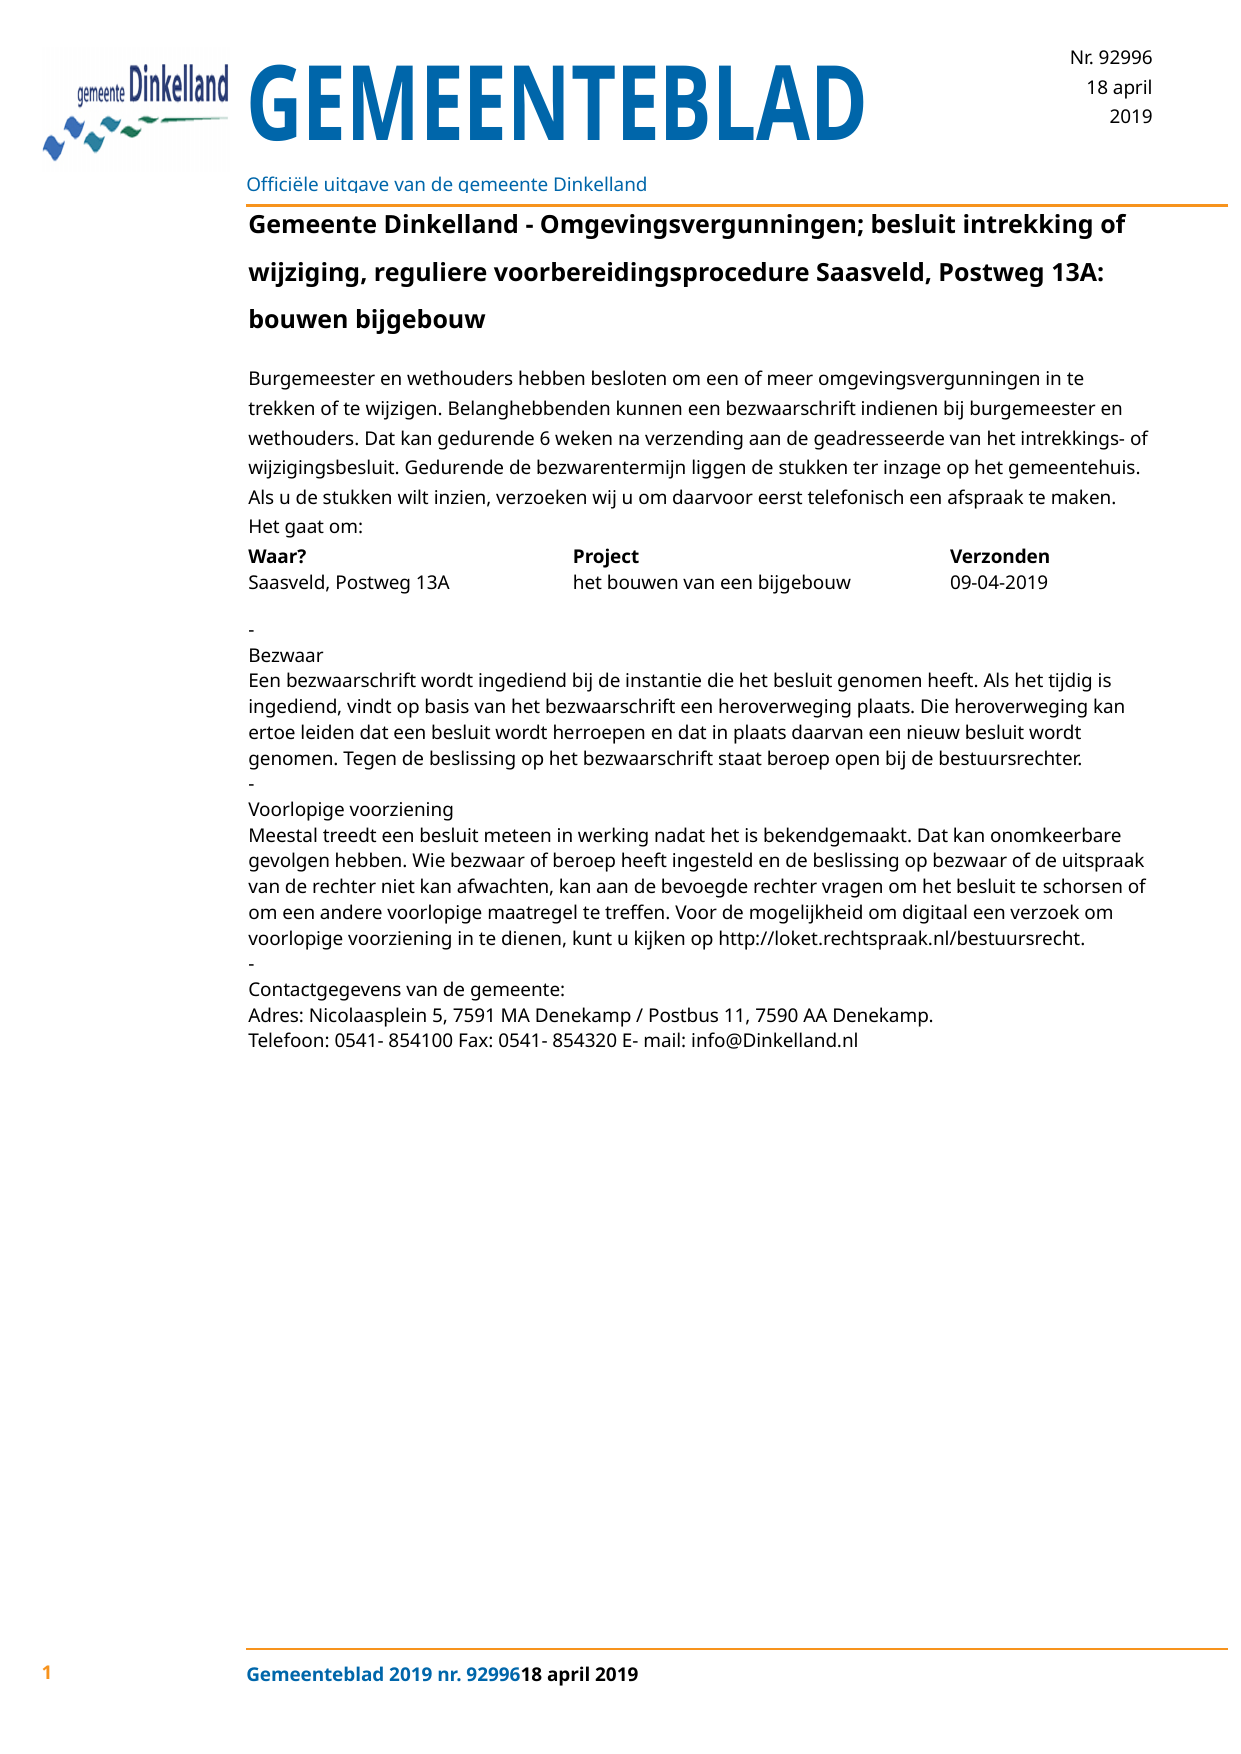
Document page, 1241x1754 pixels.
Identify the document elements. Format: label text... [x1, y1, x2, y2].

table_cell Saasveld, Postweg 13A [248, 569, 573, 594]
table_header Project [573, 543, 950, 569]
text Adres: Nicolaasplein 5, 7591 MA Denekamp / Postbus 11, 7590 AA Denekamp. [248, 1002, 1152, 1028]
table_cell het bouwen van een bijgebouw [573, 569, 950, 594]
text Contactgegevens van de gemeente: [248, 976, 1152, 1002]
text Burgemeester en wethouders hebben besloten om een of meer omgevingsvergunningen in te trekken of te wijzigen. Belanghebbenden kunnen een bezwaarschrift indienen bij burgemeester en wethouders. Dat kan gedurende 6 weken na verzending aan de geadresseerde van het intrekkings- of wijzigingsbesluit. Gedurende de bezwarentermijn liggen de stukken ter inzage op het gemeentehuis. Als u de stukken wilt inzien, verzoeken wij u om daarvoor eerst telefonisch een afspraak te maken. Het gaat om: [248, 366, 1152, 539]
text - [248, 616, 1152, 642]
picture [41, 47, 231, 172]
text - [248, 951, 1152, 976]
table_cell 09-04-2019 [950, 569, 1152, 594]
table_header Verzonden [950, 543, 1152, 569]
text Gemeente Dinkelland - Omgevingsvergunningen; besluit intrekking of wijziging, reguliere voorbereidingsprocedure Saasveld, Postweg 13A: bouwen bijgebouw [248, 207, 1152, 336]
table_header Waar? [248, 543, 573, 569]
text - [248, 770, 1152, 796]
text Telefoon: 0541- 854100 Fax: 0541- 854320 E- mail: info@Dinkelland.nl [248, 1028, 1152, 1053]
text Bezwaar [248, 642, 1152, 667]
text Een bezwaarschrift wordt ingediend bij de instantie die het besluit genomen heeft. Als het tijdig is ingediend, vindt op basis van het bezwaarschrift een heroverweging plaats. Die heroverweging kan ertoe leiden dat een besluit wordt herroepen en dat in plaats daarvan een nieuw besluit wordt genomen. Tegen de beslissing op het bezwaarschrift staat beroep open bij de bestuursrechter. [248, 667, 1152, 770]
text Voorlopige voorziening [248, 796, 1152, 822]
text Meestal treedt een besluit meteen in werking nadat het is bekendgemaakt. Dat kan onomkeerbare gevolgen hebben. Wie bezwaar of beroep heeft ingesteld en de beslissing op bezwaar of de uitspraak van de rechter niet kan afwachten, kan aan de bevoegde rechter vragen om het besluit te schorsen of om een andere voorlopige maatregel te treffen. Voor de mogelijkheid om digitaal een verzoek om voorlopige voorziening in te dienen, kunt u kijken op http://loket.rechtspraak.nl/bestuursrecht. [248, 822, 1152, 951]
